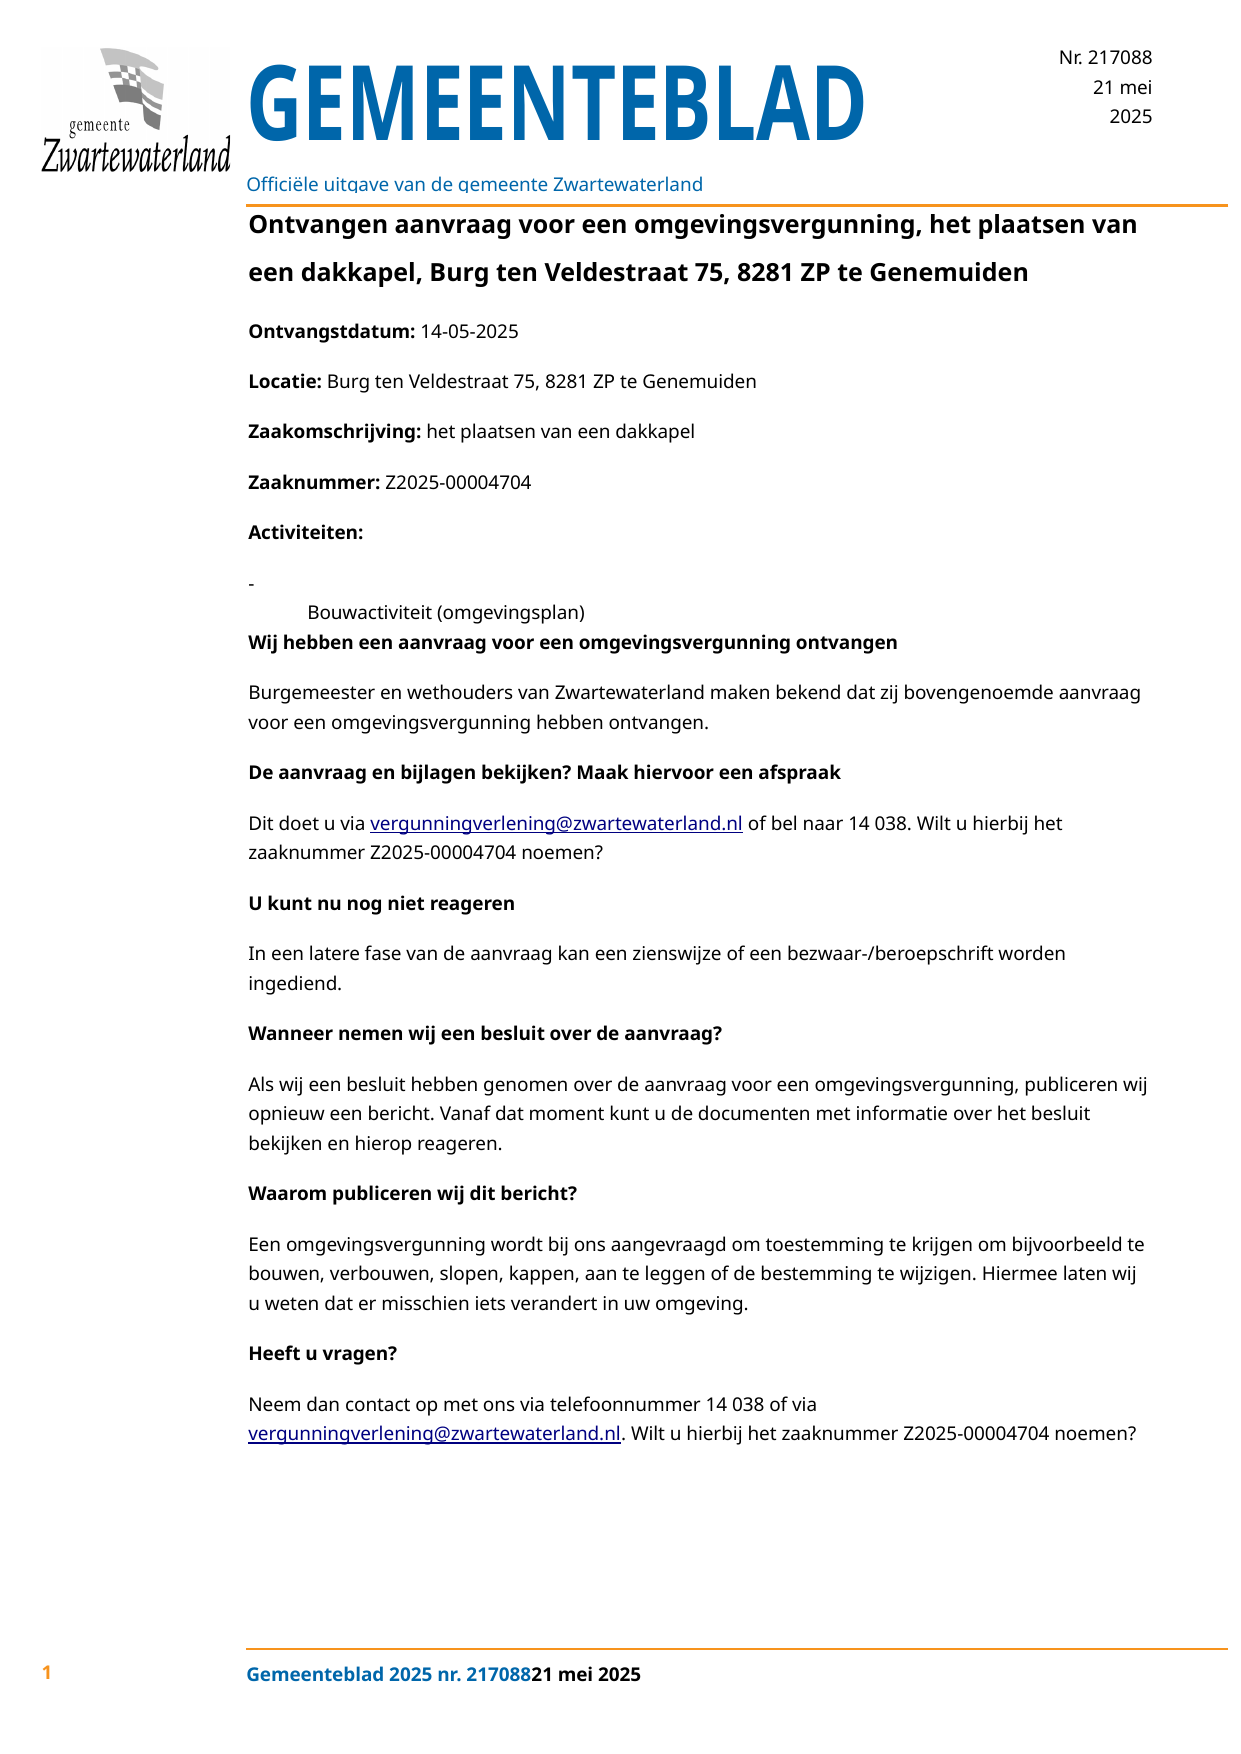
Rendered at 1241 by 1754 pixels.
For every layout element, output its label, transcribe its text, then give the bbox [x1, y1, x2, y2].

text Ontvangen aanvraag voor een omgevingsvergunning, het plaatsen van een dakkapel, Burg ten Veldestraat 75, 8281 ZP te Genemuiden [248, 207, 1152, 288]
text Als wij een besluit hebben genomen over de aanvraag voor een omgevingsvergunning, publiceren wij opnieuw een bericht. Vanaf dat moment kunt u de documenten met informatie over het besluit bekijken en hierop reageren. [248, 1071, 1152, 1156]
text Locatie: Burg ten Veldestraat 75, 8281 ZP te Genemuiden [248, 368, 1152, 394]
text Ontvangstdatum: 14-05-2025 [248, 318, 1152, 344]
text Zaaknummer: Z2025-00004704 [248, 469, 1152, 495]
text Waarom publiceren wij dit bericht? [248, 1180, 1152, 1206]
text Heeft u vragen? [248, 1340, 1152, 1366]
text De aanvraag en bijlagen bekijken? Maak hiervoor een afspraak [248, 759, 1152, 785]
list Bouwactiviteit (omgevingsplan) [248, 599, 1152, 625]
text Zaakomschrijving: het plaatsen van een dakkapel [248, 419, 1152, 444]
picture [41, 47, 231, 172]
text Neem dan contact op met ons via telefoonnummer 14 038 of via vergunningverlening@zwartewaterland.nl. Wilt u hierbij het zaaknummer Z2025-00004704 noemen? [248, 1391, 1152, 1446]
text Burgemeester en wethouders van Zwartewaterland maken bekend dat zij bovengenoemde aanvraag voor een omgevingsvergunning hebben ontvangen. [248, 679, 1152, 735]
text Dit doet u via vergunningverlening@zwartewaterland.nl of bel naar 14 038. Wilt u hierbij het zaaknummer Z2025-00004704 noemen? [248, 810, 1152, 865]
text Wij hebben een aanvraag voor een omgevingsvergunning ontvangen [248, 629, 1152, 655]
text Een omgevingsvergunning wordt bij ons aangevraagd om toestemming te krijgen om bijvoorbeeld te bouwen, verbouwen, slopen, kappen, aan te leggen of de bestemming te wijzigen. Hiermee laten wij u weten dat er misschien iets verandert in uw omgeving. [248, 1231, 1152, 1316]
text U kunt nu nog niet reageren [248, 890, 1152, 916]
text In een latere fase van de aanvraag kan een zienswijze of een bezwaar-/beroepschrift worden ingediend. [248, 940, 1152, 996]
text Activiteiten: [248, 519, 1152, 545]
text Wanneer nemen wij een besluit over de aanvraag? [248, 1020, 1152, 1046]
